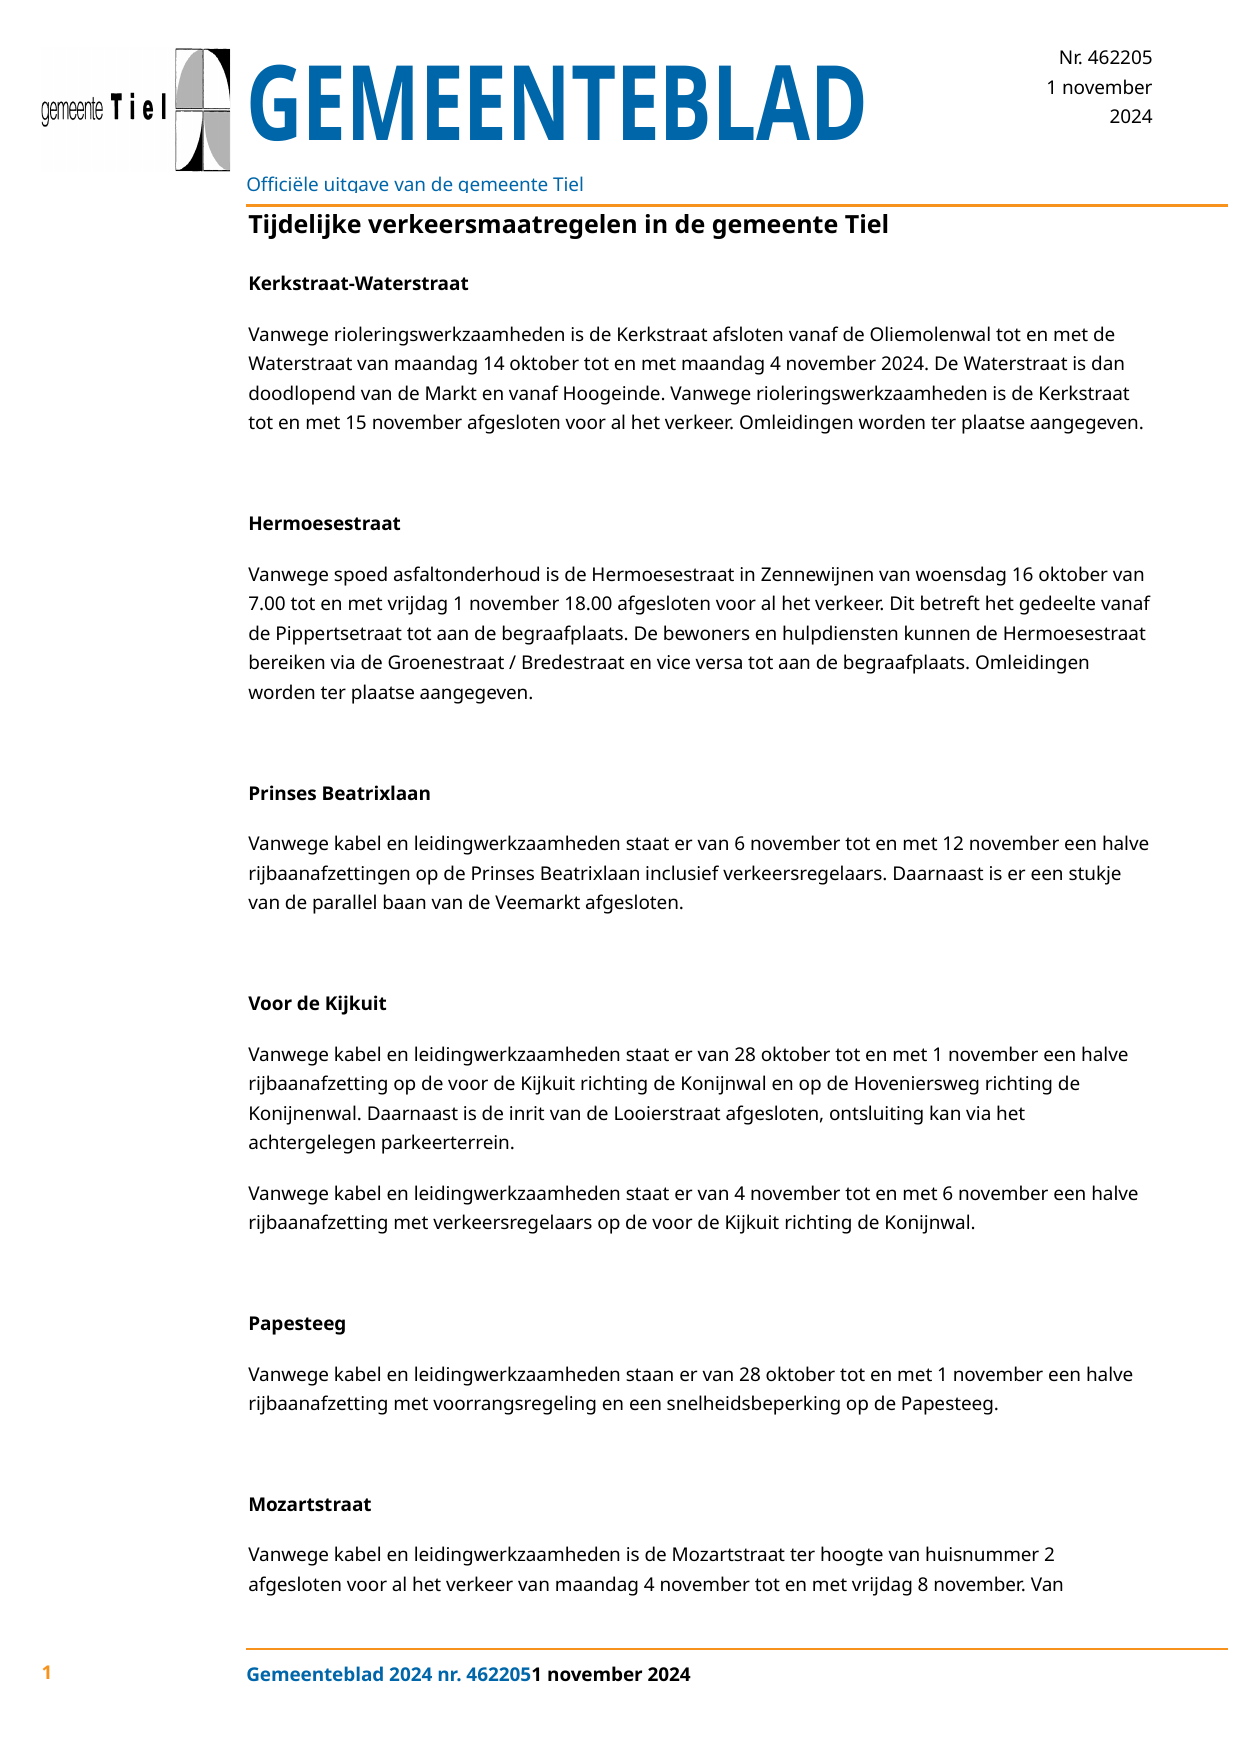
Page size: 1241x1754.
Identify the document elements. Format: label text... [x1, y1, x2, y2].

text Vanwege kabel en leidingwerkzaamheden staat er van 6 november tot en met 12 november een halve rijbaanafzettingen op de Prinses Beatrixlaan inclusief verkeersregelaars. Daarnaast is er een stukje van de parallel baan van de Veemarkt afgesloten. [248, 830, 1152, 915]
text Kerkstraat-Waterstraat [248, 270, 1152, 296]
text Tijdelijke verkeersmaatregelen in de gemeente Tiel [248, 207, 1152, 241]
text Voor de Kijkuit [248, 990, 1152, 1016]
text Vanwege kabel en leidingwerkzaamheden staat er van 28 oktober tot en met 1 november een halve rijbaanafzetting op de voor de Kijkuit richting de Konijnwal en op de Hoveniersweg richting de Konijnenwal. Daarnaast is de inrit van de Looierstraat afgesloten, ontsluiting kan via het achtergelegen parkeerterrein. [248, 1041, 1152, 1155]
text Vanwege kabel en leidingwerkzaamheden staan er van 28 oktober tot en met 1 november een halve rijbaanafzetting met voorrangsregeling en een snelheidsbeperking op de Papesteeg. [248, 1361, 1152, 1416]
text Hermoesestraat [248, 510, 1152, 536]
text Vanwege spoed asfaltonderhoud is de Hermoesestraat in Zennewijnen van woensdag 16 oktober van 7.00 tot en met vrijdag 1 november 18.00 afgesloten voor al het verkeer. Dit betreft het gedeelte vanaf de Pippertsetraat tot aan de begraafplaats. De bewoners en hulpdiensten kunnen de Hermoesestraat bereiken via de Groenestraat / Bredestraat en vice versa tot aan de begraafplaats. Omleidingen worden ter plaatse aangegeven. [248, 561, 1152, 705]
text Prinses Beatrixlaan [248, 780, 1152, 806]
text Vanwege rioleringswerkzaamheden is de Kerkstraat afsloten vanaf de Oliemolenwal tot en met de Waterstraat van maandag 14 oktober tot en met maandag 4 november 2024. De Waterstraat is dan doodlopend van de Markt en vanaf Hoogeinde. Vanwege rioleringswerkzaamheden is de Kerkstraat tot en met 15 november afgesloten voor al het verkeer. Omleidingen worden ter plaatse aangegeven. [248, 321, 1152, 435]
text Papesteeg [248, 1310, 1152, 1336]
text Vanwege kabel en leidingwerkzaamheden staat er van 4 november tot en met 6 november een halve rijbaanafzetting met verkeersregelaars op de voor de Kijkuit richting de Konijnwal. [248, 1180, 1152, 1235]
text Mozartstraat [248, 1491, 1152, 1517]
text Vanwege kabel en leidingwerkzaamheden is de Mozartstraat ter hoogte van huisnummer 2 afgesloten voor al het verkeer van maandag 4 november tot en met vrijdag 8 november. Van [248, 1542, 1152, 1597]
picture [41, 47, 231, 172]
